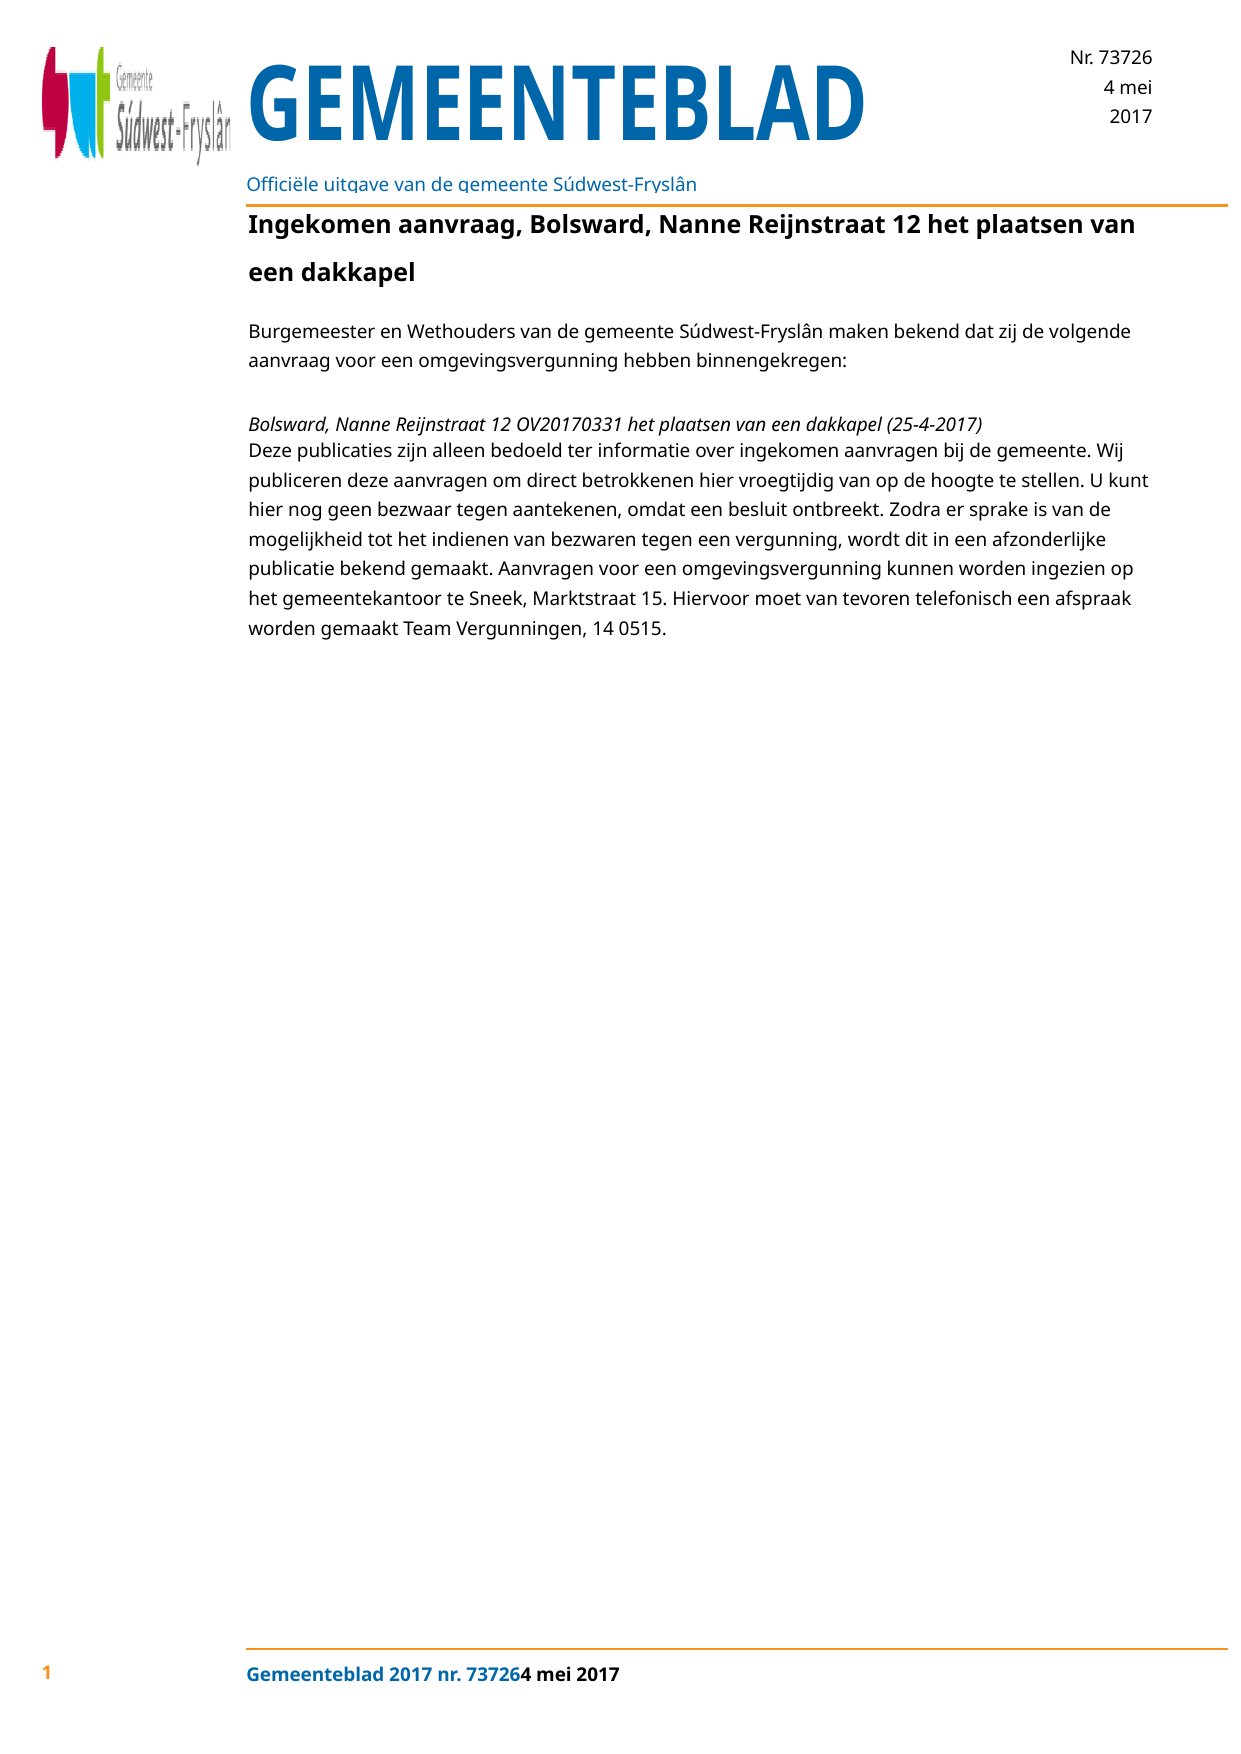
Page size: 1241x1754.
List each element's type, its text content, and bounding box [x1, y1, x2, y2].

text Burgemeester en Wethouders van de gemeente Súdwest-Fryslân maken bekend dat zij de volgende aanvraag voor een omgevingsvergunning hebben binnengekregen: [248, 318, 1152, 373]
text Bolsward, Nanne Reijnstraat 12 OV20170331 het plaatsen van een dakkapel (25-4-2017) [248, 411, 1152, 437]
text Deze publicaties zijn alleen bedoeld ter informatie over ingekomen aanvragen bij de gemeente. Wij publiceren deze aanvragen om direct betrokkenen hier vroegtijdig van op de hoogte te stellen. U kunt hier nog geen bezwaar tegen aantekenen, omdat een besluit ontbreekt. Zodra er sprake is van de mogelijkheid tot het indienen van bezwaren tegen een vergunning, wordt dit in een afzonderlijke publicatie bekend gemaakt. Aanvragen voor een omgevingsvergunning kunnen worden ingezien op het gemeentekantoor te Sneek, Marktstraat 15. Hiervoor moet van tevoren telefonisch een afspraak worden gemaakt Team Vergunningen, 14 0515. [248, 437, 1152, 640]
text Ingekomen aanvraag, Bolsward, Nanne Reijnstraat 12 het plaatsen van een dakkapel [248, 207, 1152, 288]
picture [41, 47, 231, 172]
